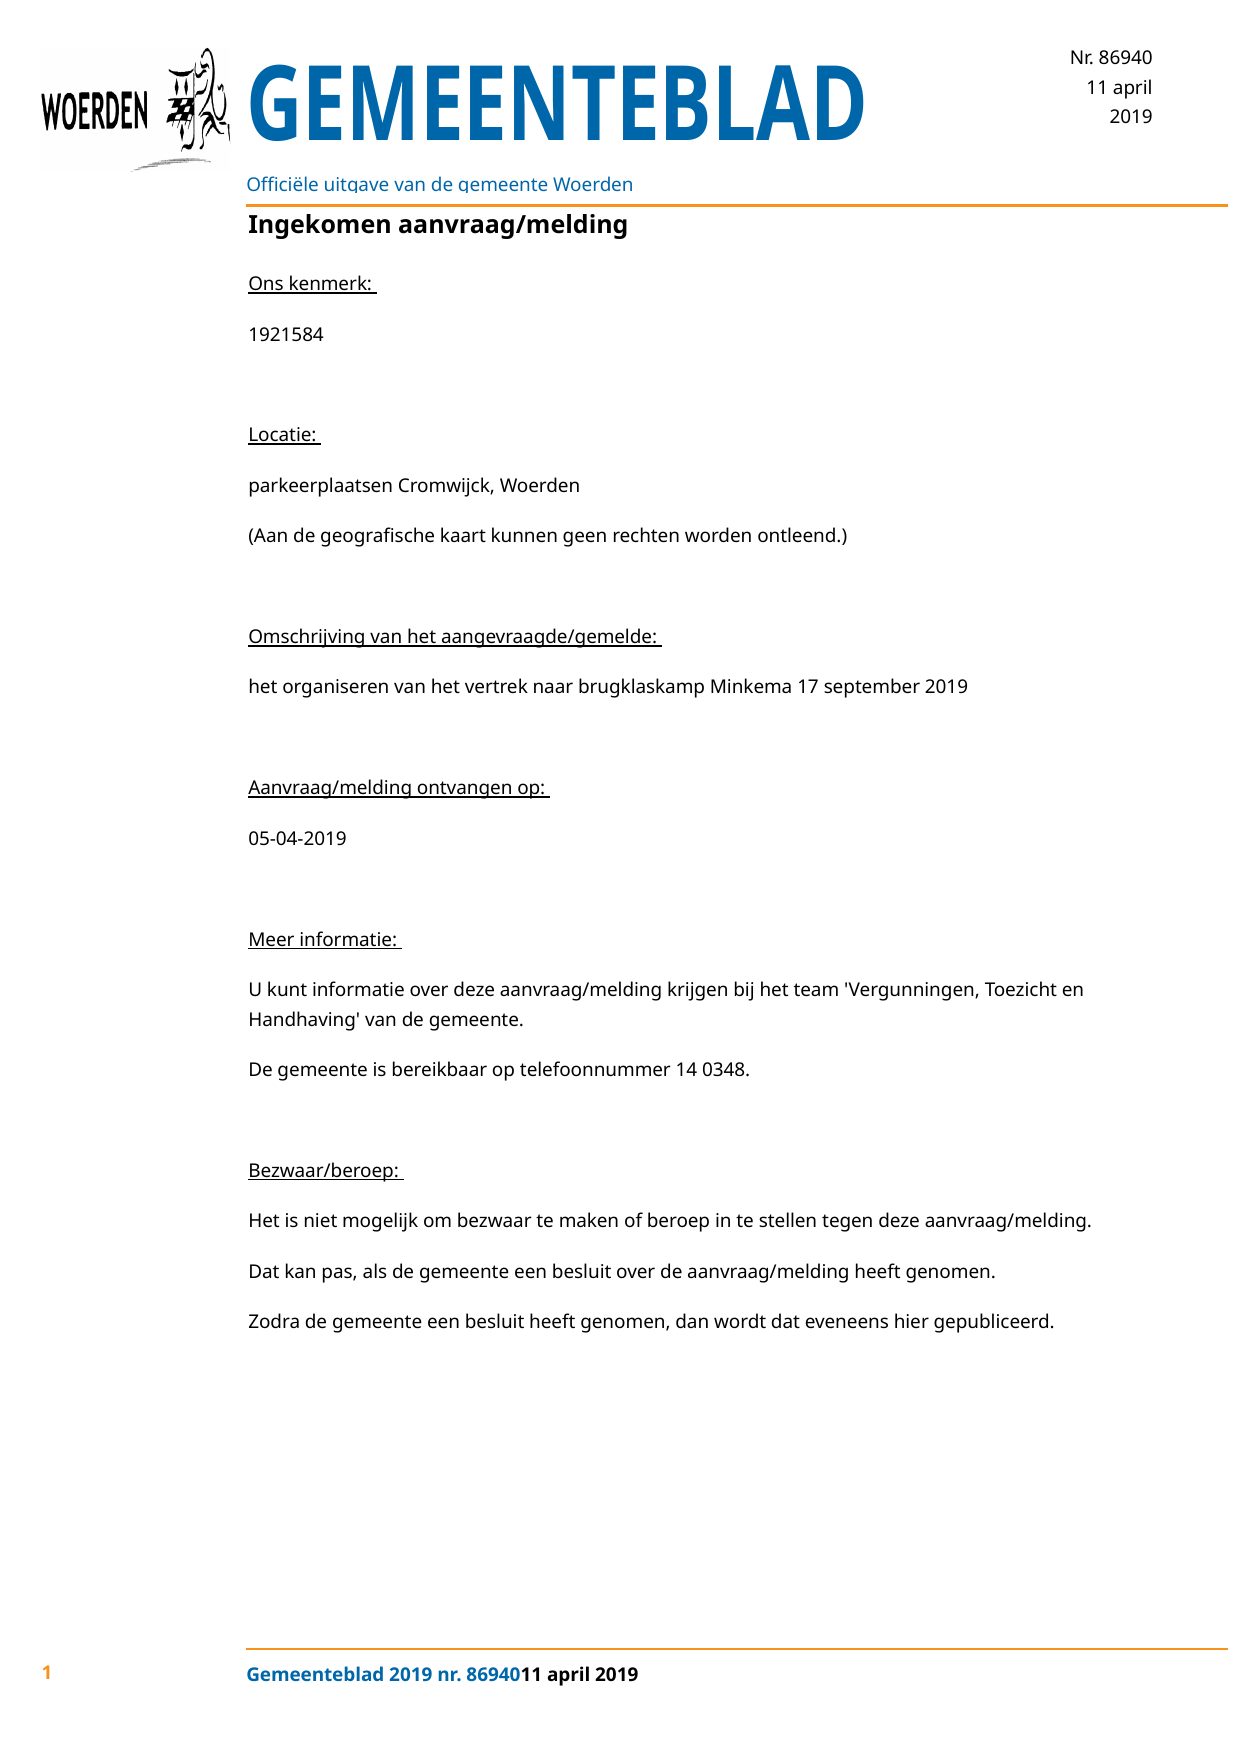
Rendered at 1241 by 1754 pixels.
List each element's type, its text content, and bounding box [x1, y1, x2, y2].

text U kunt informatie over deze aanvraag/melding krijgen bij het team 'Vergunningen, Toezicht en Handhaving' van de gemeente. [248, 976, 1152, 1031]
text (Aan de geografische kaart kunnen geen rechten worden ontleend.) [248, 522, 1152, 548]
text parkeerplaatsen Cromwijck, Woerden [248, 472, 1152, 498]
text De gemeente is bereikbaar op telefoonnummer 14 0348. [248, 1056, 1152, 1082]
text Omschrijving van het aangevraagde/gemelde: [248, 623, 1152, 649]
text Locatie: [248, 422, 1152, 447]
text Het is niet mogelijk om bezwaar te maken of beroep in te stellen tegen deze aanvraag/melding. [248, 1207, 1152, 1233]
text het organiseren van het vertrek naar brugklaskamp Minkema 17 september 2019 [248, 674, 1152, 699]
text Bezwaar/beroep: [248, 1157, 1152, 1183]
text Zodra de gemeente een besluit heeft genomen, dan wordt dat eveneens hier gepubliceerd. [248, 1308, 1152, 1334]
text Meer informatie: [248, 926, 1152, 951]
picture [41, 47, 231, 172]
text Dat kan pas, als de gemeente een besluit over de aanvraag/melding heeft genomen. [248, 1258, 1152, 1283]
text 05-04-2019 [248, 825, 1152, 851]
text 1921584 [248, 321, 1152, 346]
text Ons kenmerk: [248, 270, 1152, 296]
text Ingekomen aanvraag/melding [248, 207, 1152, 241]
text Aanvraag/melding ontvangen op: [248, 774, 1152, 800]
